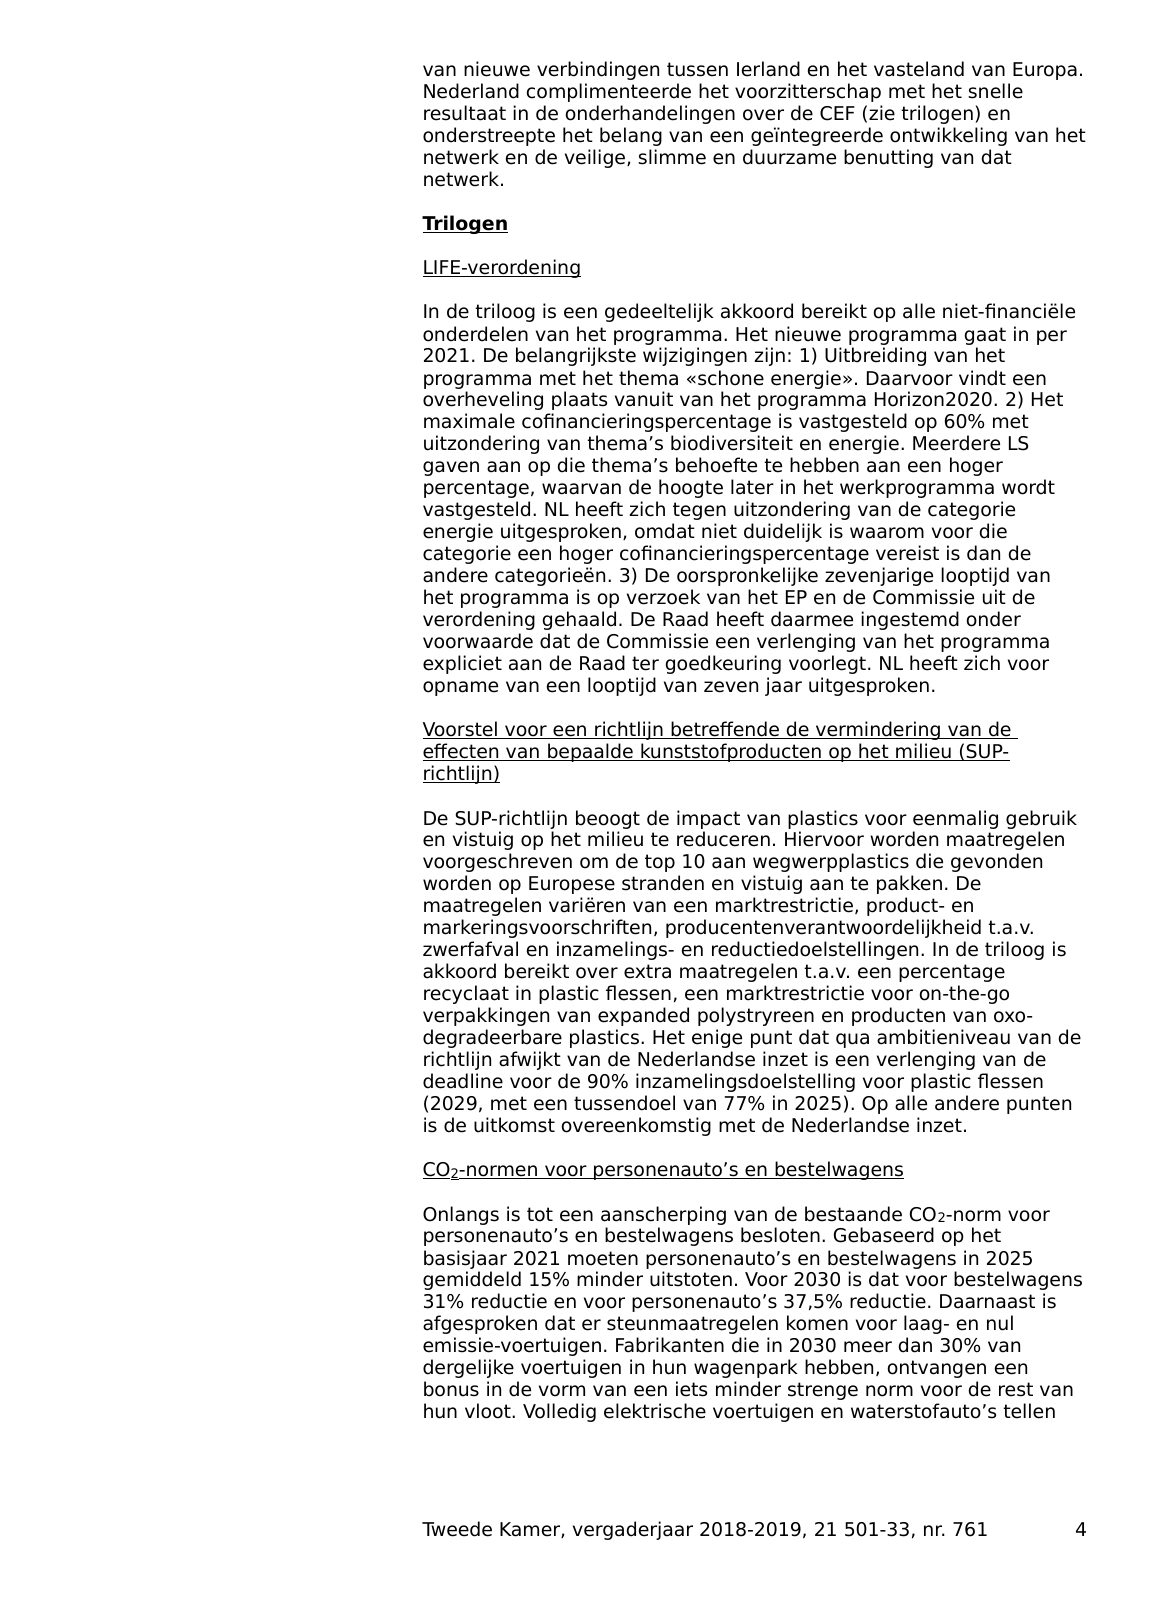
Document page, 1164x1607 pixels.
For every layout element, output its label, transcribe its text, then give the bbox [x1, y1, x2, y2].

subtitle CO2-normen voor personenauto’s en bestelwagens [422, 1159, 1087, 1181]
subtitle LIFE-verordening [422, 257, 1087, 279]
text De SUP-richtlijn beoogt de impact van plastics voor eenmalig gebruik en vistuig op het milieu te reduceren. Hiervoor worden maatregelen voorgeschreven om de top 10 aan wegwerpplastics die gevonden worden op Europese stranden en vistuig aan te pakken. De maatregelen variëren van een marktrestrictie, product- en markeringsvoorschriften, producentenverantwoordelijkheid t.a.v. zwerfafval en inzamelings- en reductiedoelstellingen. In de triloog is akkoord bereikt over extra maatregelen t.a.v. een percentage recyclaat in plastic flessen, een marktrestrictie voor on-the-go verpakkingen van expanded polystryreen en producten van oxo-degradeerbare plastics. Het enige punt dat qua ambitieniveau van de richtlijn afwijkt van de Nederlandse inzet is een verlenging van de deadline voor de 90% inzamelingsdoelstelling voor plastic flessen (2029, met een tussendoel van 77% in 2025). Op alle andere punten is de uitkomst overeenkomstig met de Nederlandse inzet. [422, 807, 1087, 1137]
text In de triloog is een gedeeltelijk akkoord bereikt op alle niet-financiële onderdelen van het programma. Het nieuwe programma gaat in per 2021. De belangrijkste wijzigingen zijn: 1) Uitbreiding van het programma met het thema «schone energie». Daarvoor vindt een overheveling plaats vanuit van het programma Horizon2020. 2) Het maximale cofinancieringspercentage is vastgesteld op 60% met uitzondering van thema’s biodiversiteit en energie. Meerdere LS gaven aan op die thema’s behoefte te hebben aan een hoger percentage, waarvan de hoogte later in het werkprogramma wordt vastgesteld. NL heeft zich tegen uitzondering van de categorie energie uitgesproken, omdat niet duidelijk is waarom voor die categorie een hoger cofinancieringspercentage vereist is dan de andere categorieën. 3) De oorspronkelijke zevenjarige looptijd van het programma is op verzoek van het EP en de Commissie uit de verordening gehaald. De Raad heeft daarmee ingestemd onder voorwaarde dat de Commissie een verlenging van het programma expliciet aan de Raad ter goedkeuring voorlegt. NL heeft zich voor opname van een looptijd van zeven jaar uitgesproken. [422, 301, 1087, 697]
subtitle Voorstel voor een richtlijn betreffende de vermindering van de effecten van bepaalde kunststofproducten op het milieu (SUP-richtlijn) [422, 719, 1087, 785]
text van nieuwe verbindingen tussen Ierland en het vasteland van Europa. Nederland complimenteerde het voorzitterschap met het snelle resultaat in de onderhandelingen over de CEF (zie trilogen) en onderstreepte het belang van een geïntegreerde ontwikkeling van het netwerk en de veilige, slimme en duurzame benutting van dat netwerk. [422, 59, 1087, 191]
subtitle Trilogen [422, 213, 1087, 235]
text Onlangs is tot een aanscherping van de bestaande CO2-norm voor personenauto’s en bestelwagens besloten. Gebaseerd op het basisjaar 2021 moeten personenauto’s en bestelwagens in 2025 gemiddeld 15% minder uitstoten. Voor 2030 is dat voor bestelwagens 31% reductie en voor personenauto’s 37,5% reductie. Daarnaast is afgesproken dat er steunmaatregelen komen voor laag- en nul emissie-voertuigen. Fabrikanten die in 2030 meer dan 30% van dergelijke voertuigen in hun wagenpark hebben, ontvangen een bonus in de vorm van een iets minder strenge norm voor de rest van hun vloot. Volledig elektrische voertuigen en waterstofauto’s tellen [422, 1203, 1087, 1423]
